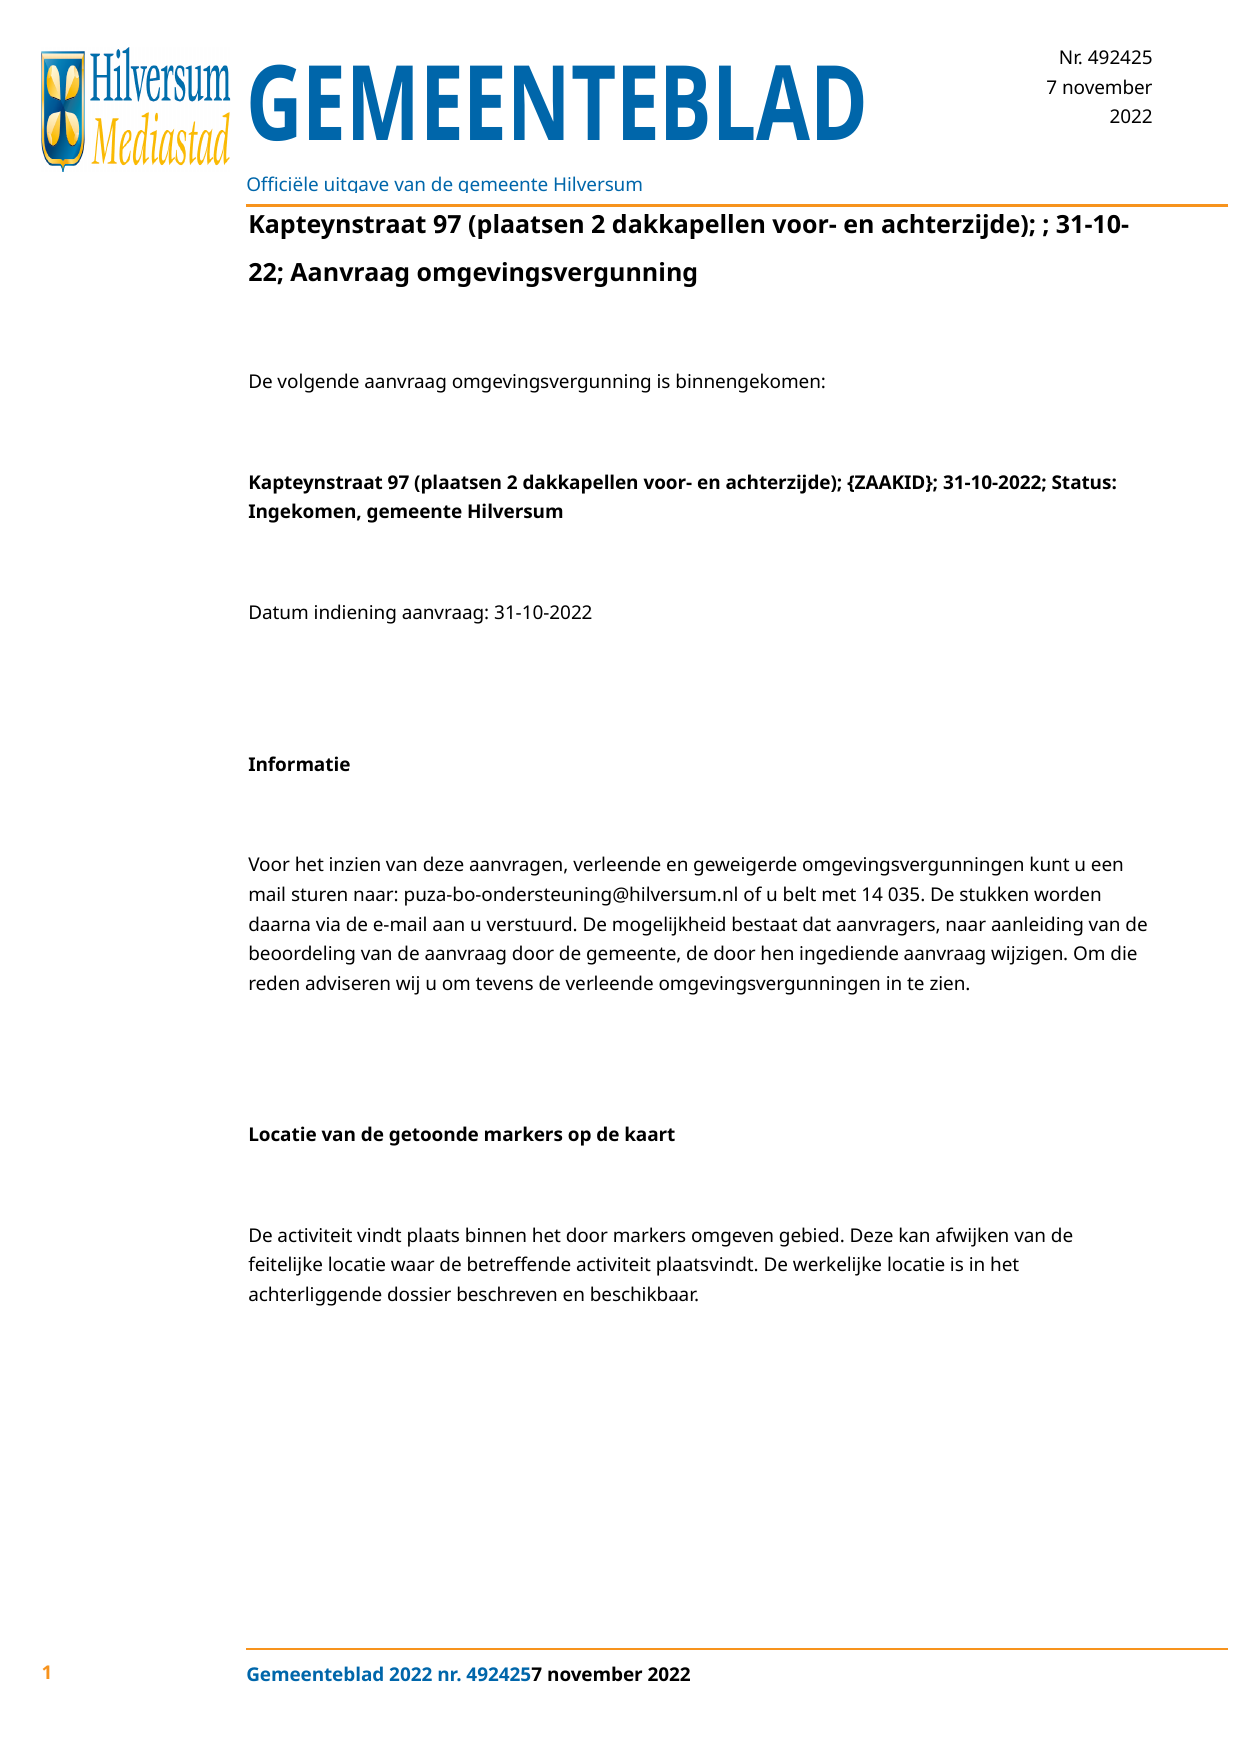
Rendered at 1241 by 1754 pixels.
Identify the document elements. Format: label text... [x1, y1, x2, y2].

text Datum indiening aanvraag: 31-10-2022 [248, 599, 1152, 625]
text De volgende aanvraag omgevingsvergunning is binnengekomen: [248, 368, 1152, 394]
picture [41, 47, 231, 172]
text Kapteynstraat 97 (plaatsen 2 dakkapellen voor- en achterzijde); {ZAAKID}; 31-10-2022; Status: Ingekomen, gemeente Hilversum [248, 469, 1152, 524]
text Voor het inzien van deze aanvragen, verleende en geweigerde omgevingsvergunningen kunt u een mail sturen naar: puza-bo-ondersteuning@hilversum.nl of u belt met 14 035. De stukken worden daarna via de e-mail aan u verstuurd. De mogelijkheid bestaat dat aanvragers, naar aanleiding van de beoordeling van de aanvraag door de gemeente, de door hen ingediende aanvraag wijzigen. Om die reden adviseren wij u om tevens de verleende omgevingsvergunningen in te zien. [248, 852, 1152, 996]
text Informatie [248, 751, 1152, 777]
text Kapteynstraat 97 (plaatsen 2 dakkapellen voor- en achterzijde); ; 31-10-22; Aanvraag omgevingsvergunning [248, 207, 1152, 288]
text Locatie van de getoonde markers op de kaart [248, 1121, 1152, 1147]
text De activiteit vindt plaats binnen het door markers omgeven gebied. Deze kan afwijken van de feitelijke locatie waar de betreffende activiteit plaatsvindt. De werkelijke locatie is in het achterliggende dossier beschreven en beschikbaar. [248, 1222, 1152, 1307]
